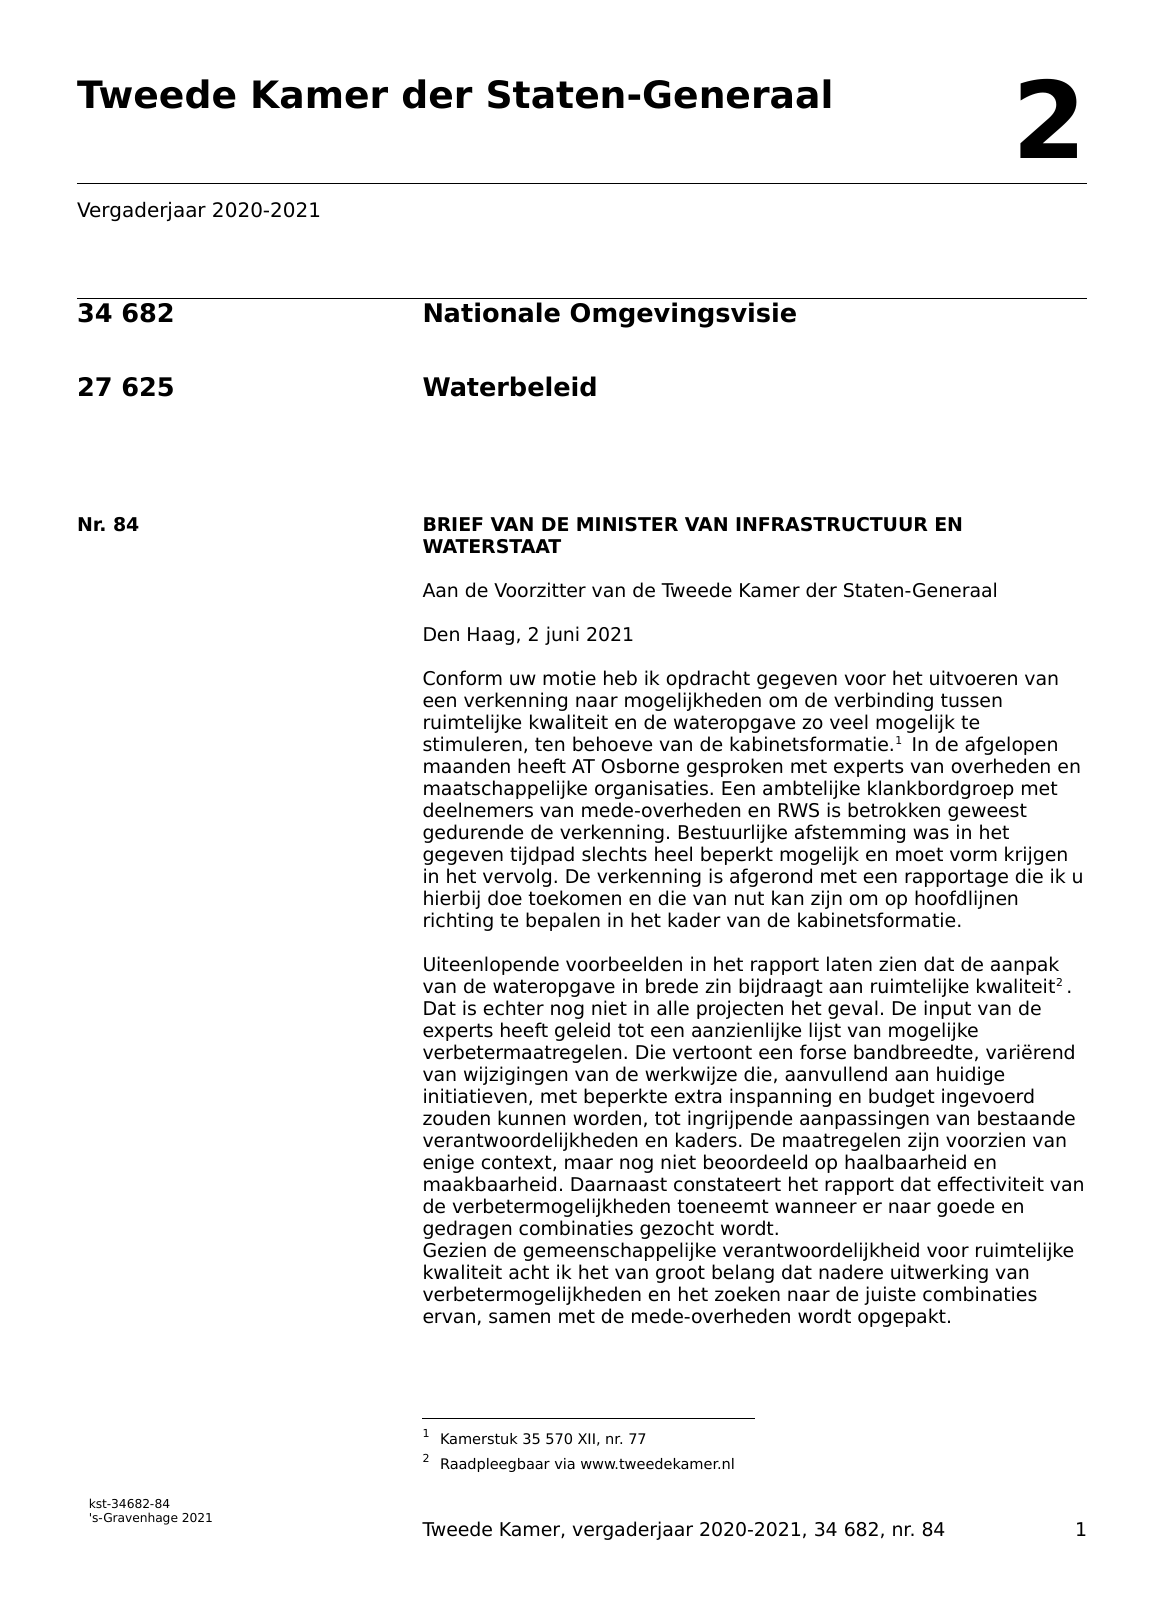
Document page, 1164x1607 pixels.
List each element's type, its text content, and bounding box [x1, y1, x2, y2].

text Conform uw motie heb ik opdracht gegeven voor het uitvoeren van een verkenning naar mogelijkheden om de verbinding tussen ruimtelijke kwaliteit en de wateropgave zo veel mogelijk te stimuleren, ten behoeve van de kabinetsformatie. In de afgelopen maanden heeft AT Osborne gesproken met experts van overheden en maatschappelijke organisaties. Een ambtelijke klankbordgroep met deelnemers van mede-overheden en RWS is betrokken geweest gedurende de verkenning. Bestuurlijke afstemming was in het gegeven tijdpad slechts heel beperkt mogelijk en moet vorm krijgen in het vervolg. De verkenning is afgerond met een rapportage die ik u hierbij doe toekomen en die van nut kan zijn om op hoofdlijnen richting te bepalen in het kader van de kabinetsformatie. [422, 668, 1087, 932]
text Aan de Voorzitter van de Tweede Kamer der Staten-Generaal [422, 580, 1087, 602]
table_header 2 [886, 59, 1087, 183]
subtitle Nr. 84 BRIEF VAN DE MINISTER VAN INFRASTRUCTUUR EN WATERSTAAT [77, 514, 1087, 558]
text Gezien de gemeenschappelijke verantwoordelijkheid voor ruimtelijke kwaliteit acht ik het van groot belang dat nadere uitwerking van verbetermogelijkheden en het zoeken naar de juiste combinaties ervan, samen met de mede-overheden wordt opgepakt. [422, 1240, 1087, 1328]
text kst-34682-84 [88, 1497, 323, 1511]
text 's-Gravenhage 2021 [88, 1511, 323, 1525]
text Uiteenlopende voorbeelden in het rapport laten zien dat de aanpak van de wateropgave in brede zin bijdraagt aan ruimtelijke kwaliteit. Dat is echter nog niet in alle projecten het geval. De input van de experts heeft geleid tot een aanzienlijke lijst van mogelijke verbetermaatregelen. Die vertoont een forse bandbreedte, variërend van wijzigingen van de werkwijze die, aanvullend aan huidige initiatieven, met beperkte extra inspanning en budget ingevoerd zouden kunnen worden, tot ingrijpende aanpassingen van bestaande verantwoordelijkheden en kaders. De maatregelen zijn voorzien van enige context, maar nog niet beoordeeld op haalbaarheid en maakbaarheid. Daarnaast constateert het rapport dat effectiviteit van de verbetermogelijkheden toeneemt wanneer er naar goede en gedragen combinaties gezocht wordt. [422, 954, 1087, 1240]
table_header Tweede Kamer der Staten-Generaal [77, 59, 886, 183]
subtitle 34 682 Nationale Omgevingsvisie [77, 299, 1087, 329]
text Den Haag, 2 juni 2021 [422, 624, 1087, 646]
table_cell Vergaderjaar 2020-2021 [77, 184, 1087, 298]
text Raadpleegbaar via www.tweedekamer.nl [422, 1452, 1087, 1474]
text Kamerstuk 35 570 XII, nr. 77 [422, 1427, 1087, 1449]
subtitle 27 625 Waterbeleid [77, 373, 1087, 403]
